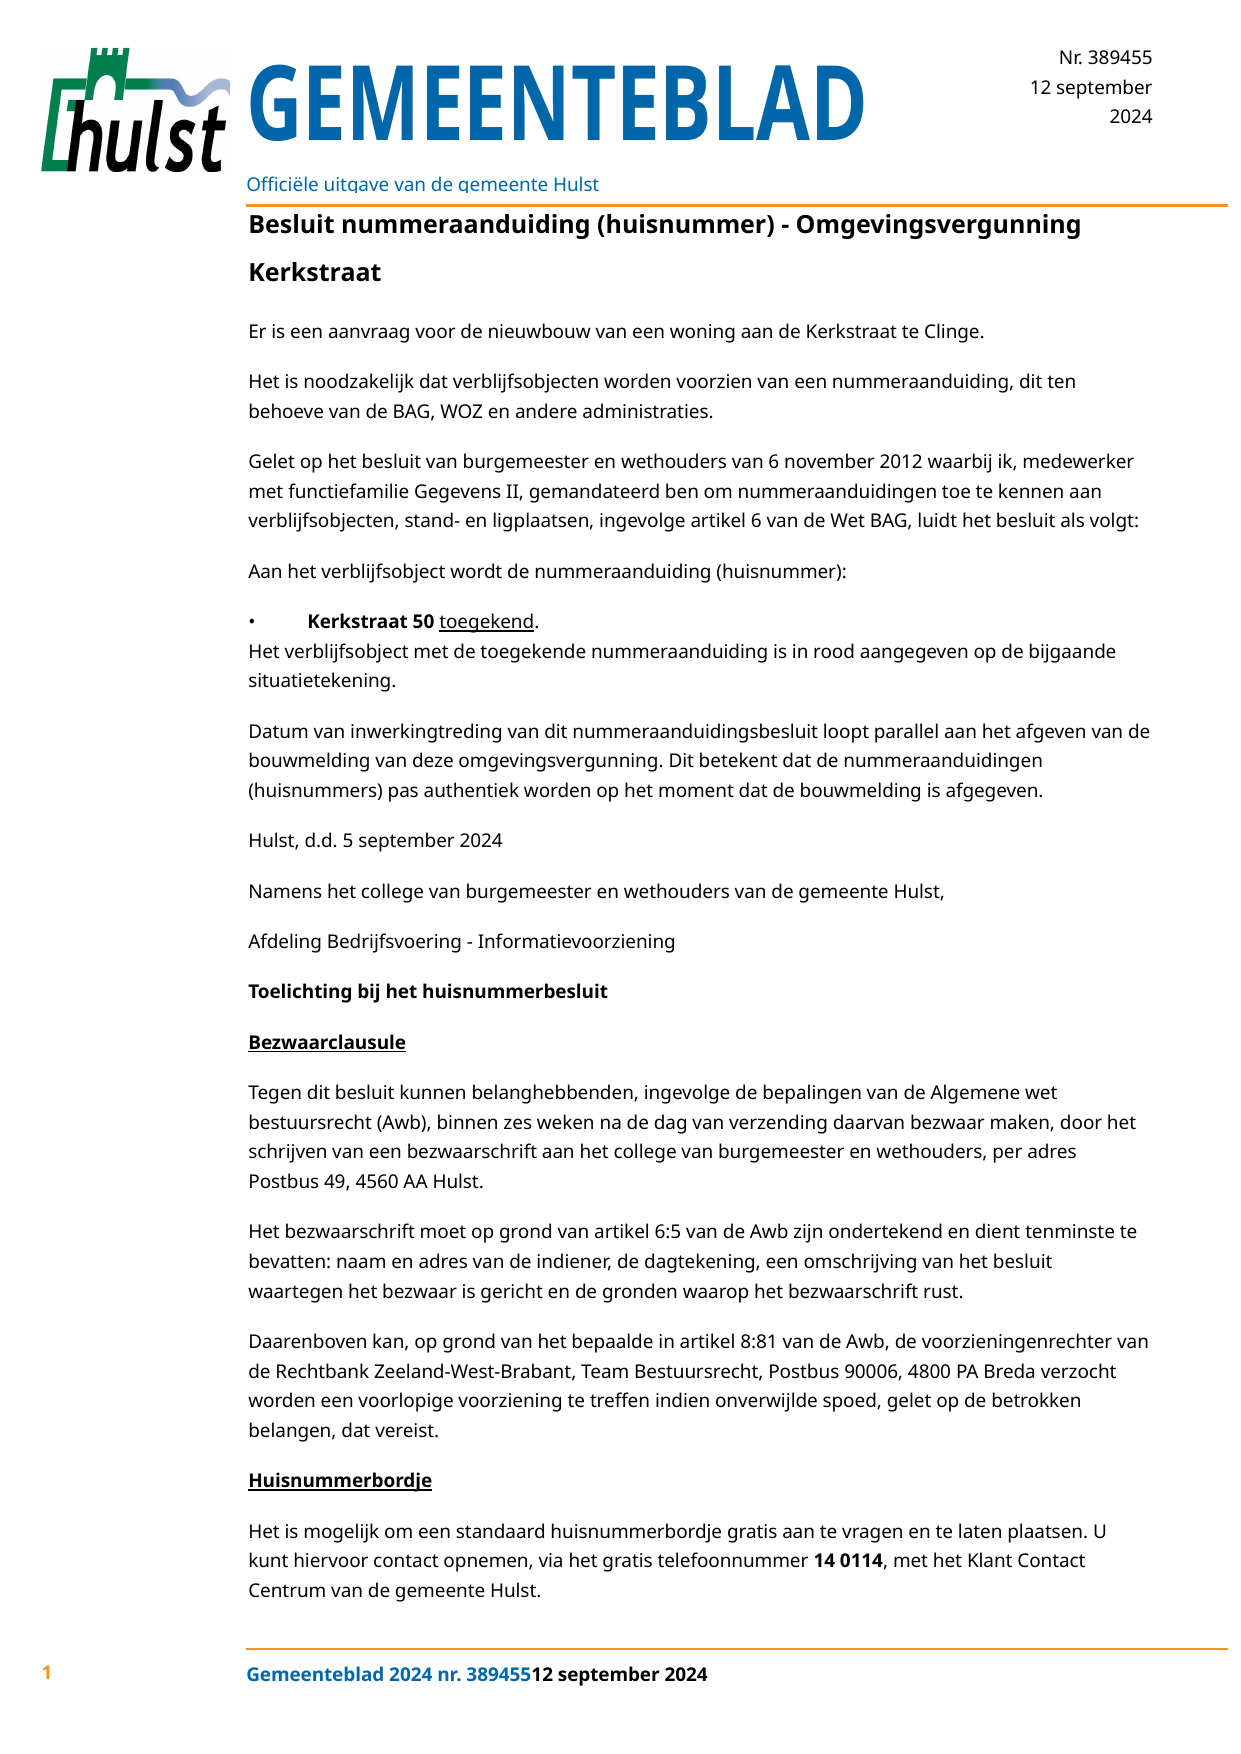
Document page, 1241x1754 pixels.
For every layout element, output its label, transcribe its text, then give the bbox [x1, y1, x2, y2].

picture [41, 47, 231, 172]
list Kerkstraat 50 toegekend. [248, 608, 1152, 634]
text Namens het college van burgemeester en wethouders van de gemeente Hulst, [248, 878, 1152, 904]
text Afdeling Bedrijfsvoering - Informatievoorziening [248, 928, 1152, 954]
text Gelet op het besluit van burgemeester en wethouders van 6 november 2012 waarbij ik, medewerker met functiefamilie Gegevens II, gemandateerd ben om nummeraanduidingen toe te kennen aan verblijfsobjecten, stand- en ligplaatsen, ingevolge artikel 6 van de Wet BAG, luidt het besluit als volgt: [248, 448, 1152, 533]
text Besluit nummeraanduiding (huisnummer) - Omgevingsvergunning Kerkstraat [248, 207, 1152, 288]
text Huisnummerbordje [248, 1467, 1152, 1493]
text Daarenboven kan, op grond van het bepaalde in artikel 8:81 van de Awb, de voorzieningenrechter van de Rechtbank Zeeland-West-Brabant, Team Bestuursrecht, Postbus 90006, 4800 PA Breda verzocht worden een voorlopige voorziening te treffen indien onverwijlde spoed, gelet op de betrokken belangen, dat vereist. [248, 1328, 1152, 1443]
text Aan het verblijfsobject wordt de nummeraanduiding (huisnummer): [248, 558, 1152, 584]
text Toelichting bij het huisnummerbesluit [248, 979, 1152, 1004]
text Het bezwaarschrift moet op grond van artikel 6:5 van de Awb zijn ondertekend en dient tenminste te bevatten: naam en adres van de indiener, de dagtekening, een omschrijving van het besluit waartegen het bezwaar is gericht en de gronden waarop het bezwaarschrift rust. [248, 1219, 1152, 1304]
text Hulst, d.d. 5 september 2024 [248, 827, 1152, 853]
text Tegen dit besluit kunnen belanghebbenden, ingevolge de bepalingen van de Algemene wet bestuursrecht (Awb), binnen zes weken na de dag van verzending daarvan bezwaar maken, door het schrijven van een bezwaarschrift aan het college van burgemeester en wethouders, per adres Postbus 49, 4560 AA Hulst. [248, 1079, 1152, 1194]
text Het is mogelijk om een standaard huisnummerbordje gratis aan te vragen en te laten plaatsen. U kunt hiervoor contact opnemen, via het gratis telefoonnummer 14 0114, met het Klant Contact Centrum van de gemeente Hulst. [248, 1518, 1152, 1603]
text Bezwaarclausule [248, 1029, 1152, 1055]
text Het verblijfsobject met de toegekende nummeraanduiding is in rood aangegeven op de bijgaande situatietekening. [248, 638, 1152, 693]
text Er is een aanvraag voor de nieuwbouw van een woning aan de Kerkstraat te Clinge. [248, 318, 1152, 344]
text Het is noodzakelijk dat verblijfsobjecten worden voorzien van een nummeraanduiding, dit ten behoeve van de BAG, WOZ en andere administraties. [248, 368, 1152, 424]
text Datum van inwerkingtreding van dit nummeraanduidingsbesluit loopt parallel aan het afgeven van de bouwmelding van deze omgevingsvergunning. Dit betekent dat de nummeraanduidingen (huisnummers) pas authentiek worden op het moment dat de bouwmelding is afgegeven. [248, 718, 1152, 803]
